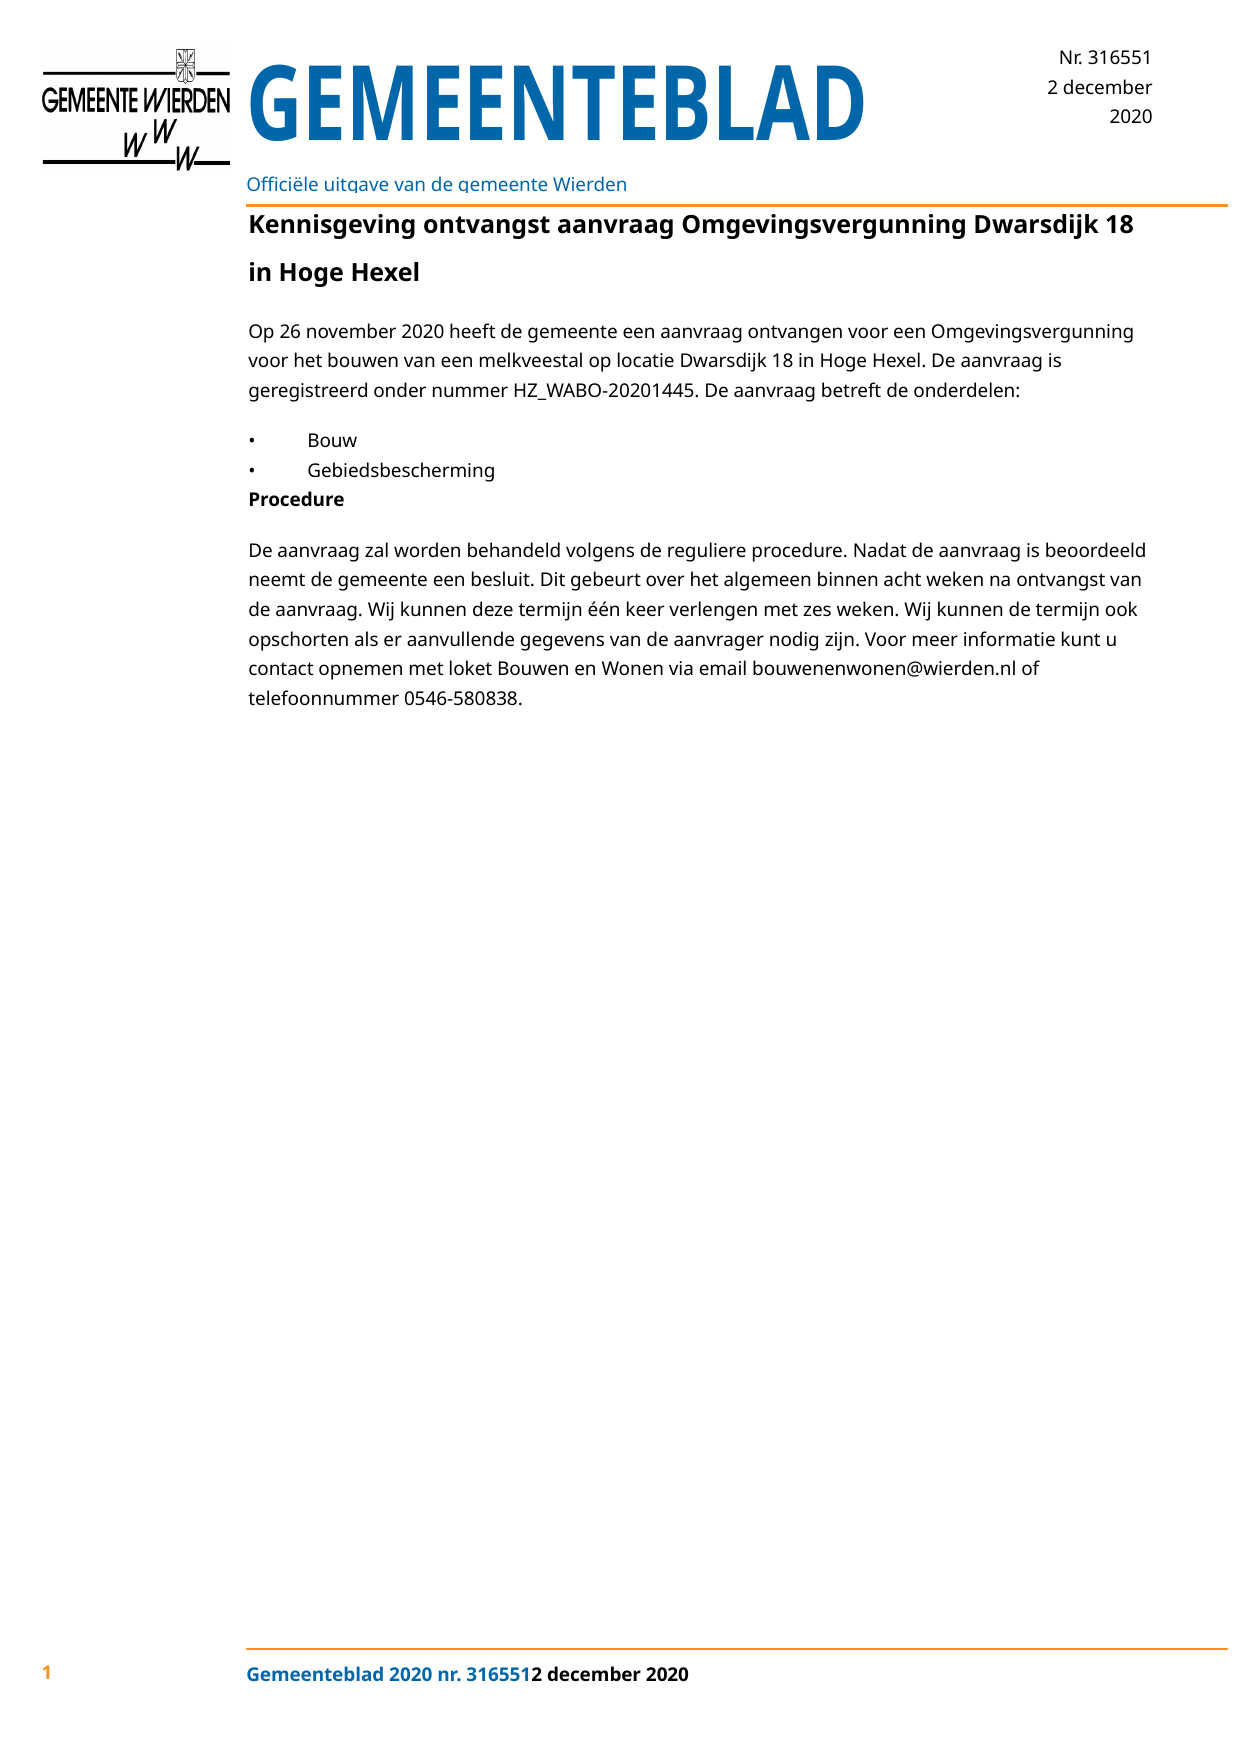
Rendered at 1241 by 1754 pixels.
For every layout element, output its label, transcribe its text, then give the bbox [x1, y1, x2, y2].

text Kennisgeving ontvangst aanvraag Omgevingsvergunning Dwarsdijk 18 in Hoge Hexel [248, 207, 1152, 288]
text Op 26 november 2020 heeft de gemeente een aanvraag ontvangen voor een Omgevingsvergunning voor het bouwen van een melkveestal op locatie Dwarsdijk 18 in Hoge Hexel. De aanvraag is geregistreerd onder nummer HZ_WABO-20201445. De aanvraag betreft de onderdelen: [248, 318, 1152, 403]
list Gebiedsbescherming [248, 457, 1152, 483]
text De aanvraag zal worden behandeld volgens de reguliere procedure. Nadat de aanvraag is beoordeeld neemt de gemeente een besluit. Dit gebeurt over het algemeen binnen acht weken na ontvangst van de aanvraag. Wij kunnen deze termijn één keer verlengen met zes weken. Wij kunnen de termijn ook opschorten als er aanvullende gegevens van de aanvrager nodig zijn. Voor meer informatie kunt u contact opnemen met loket Bouwen en Wonen via email bouwenenwonen@wierden.nl of telefoonnummer 0546-580838. [248, 537, 1152, 711]
list Bouw [248, 427, 1152, 453]
text Procedure [248, 487, 1152, 512]
picture [41, 47, 231, 172]
